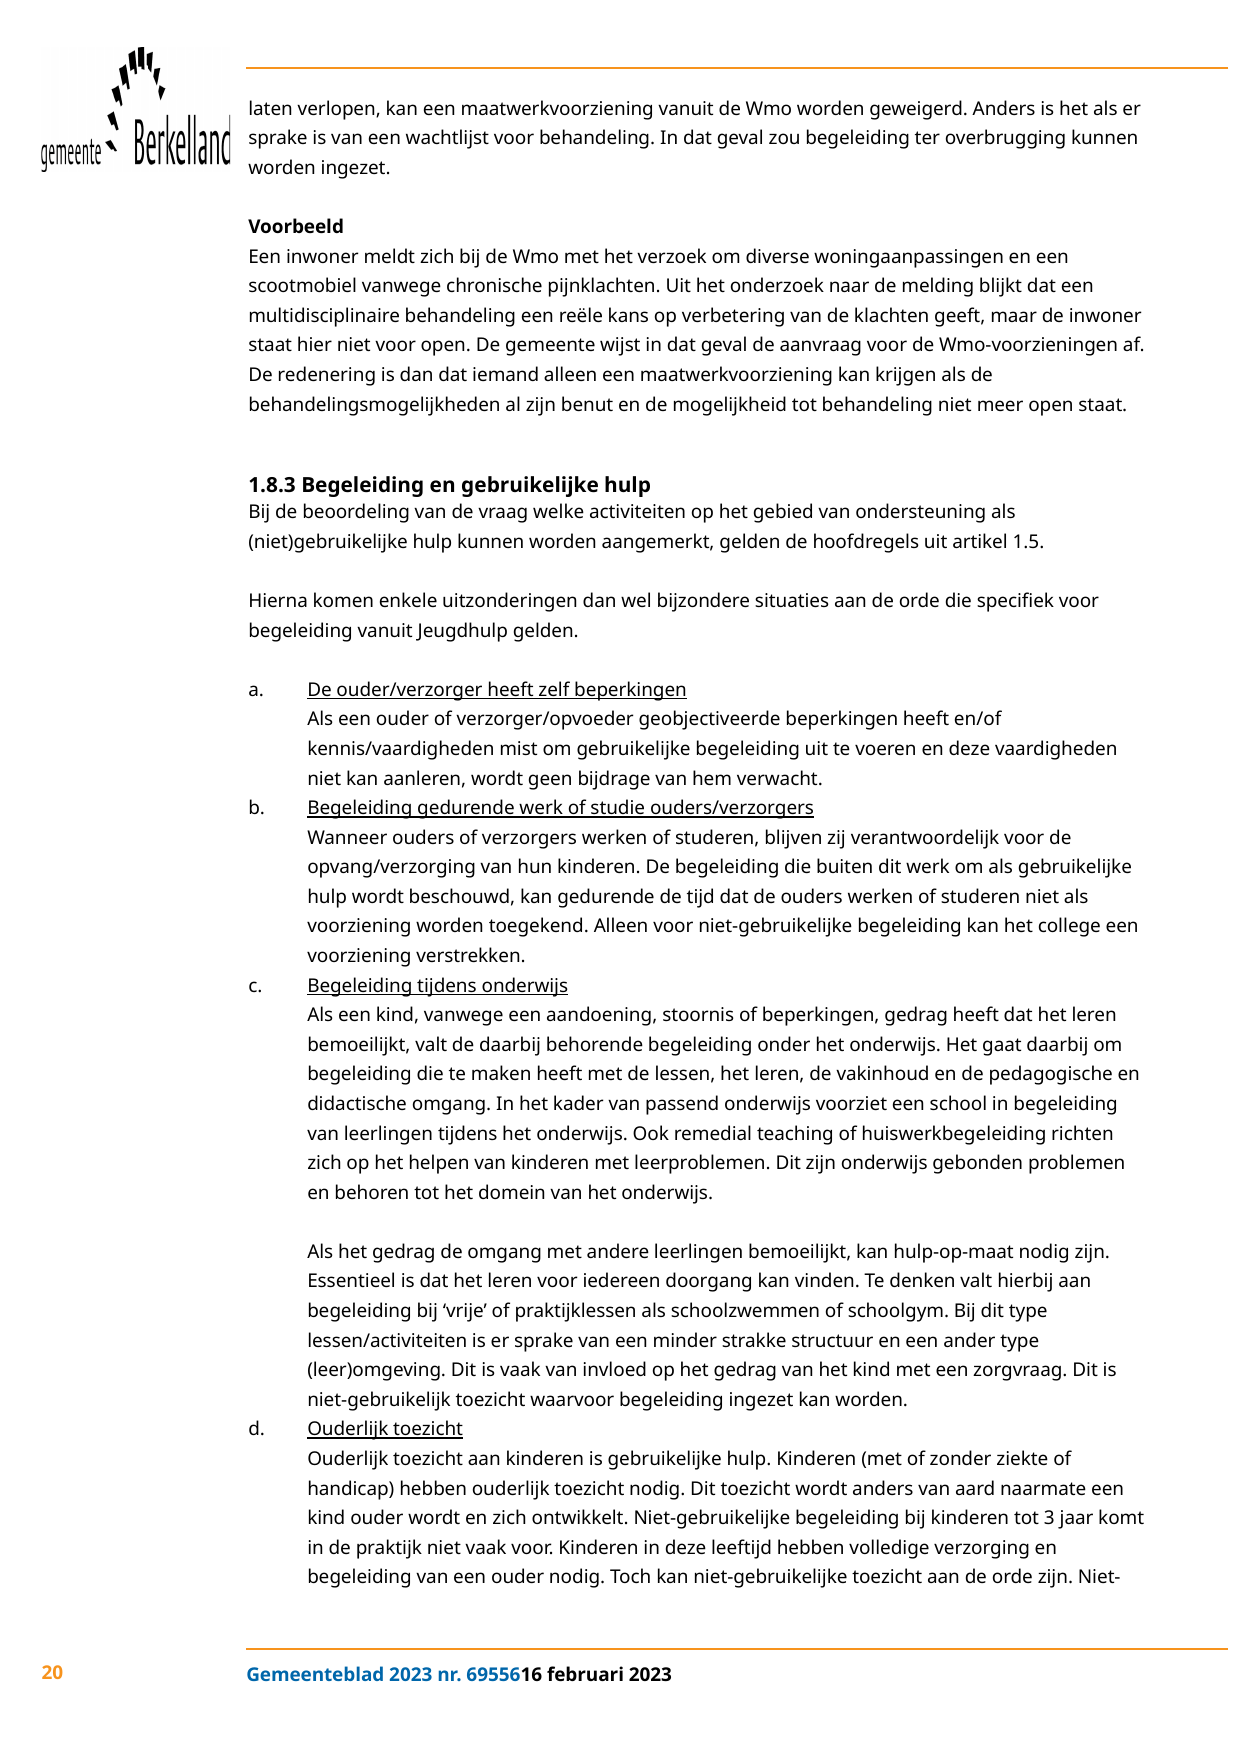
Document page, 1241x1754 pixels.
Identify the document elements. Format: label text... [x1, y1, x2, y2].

picture [41, 47, 231, 172]
list Ouderlijk toezicht aan kinderen is gebruikelijke hulp. Kinderen (met of zonder ziekte of handicap) hebben ouderlijk toezicht nodig. Dit toezicht wordt anders van aard naarmate een kind ouder wordt en zich ontwikkelt. Niet-gebruikelijke begeleiding bij kinderen tot 3 jaar komt in de praktijk niet vaak voor. Kinderen in deze leeftijd hebben volledige verzorging en begeleiding van een ouder nodig. Toch kan niet-gebruikelijke toezicht aan de orde zijn. Niet- [248, 1445, 1152, 1589]
list Als een ouder of verzorger/opvoeder geobjectiveerde beperkingen heeft en/of kennis/vaardigheden mist om gebruikelijke begeleiding uit te voeren en deze vaardigheden niet kan aanleren, wordt geen bijdrage van hem verwacht. [248, 706, 1152, 791]
text Hierna komen enkele uitzonderingen dan wel bijzondere situaties aan de orde die specifiek voor begeleiding vanuit Jeugdhulp gelden. [248, 587, 1152, 643]
table_header Voorbeeld Een inwoner meldt zich bij de Wmo met het verzoek om diverse woningaanpassingen en een scootmobiel vanwege chronische pijnklachten. Uit het onderzoek naar de melding blijkt dat een multidisciplinaire behandeling een reële kans op verbetering van de klachten geeft, maar de inwoner staat hier niet voor open. De gemeente wijst in dat geval de aanvraag voor de Wmo-voorzieningen af. De redenering is dan dat iemand alleen een maatwerkvoorziening kan krijgen als de behandelingsmogelijkheden al zijn benut en de mogelijkheid tot behandeling niet meer open staat. [248, 213, 1152, 416]
text 1.8.3 Begeleiding en gebruikelijke hulp [248, 470, 1152, 498]
list De ouder/verzorger heeft zelf beperkingen [248, 676, 1152, 702]
list Begeleiding gedurende werk of studie ouders/verzorgers [248, 794, 1152, 820]
list Als een kind, vanwege een aandoening, stoornis of beperkingen, gedrag heeft dat het leren bemoeilijkt, valt de daarbij behorende begeleiding onder het onderwijs. Het gaat daarbij om begeleiding die te maken heeft met de lessen, het leren, de vakinhoud en de pedagogische en didactische omgang. In het kader van passend onderwijs voorziet een school in begeleiding van leerlingen tijdens het onderwijs. Ook remedial teaching of huiswerkbegeleiding richten zich op het helpen van kinderen met leerproblemen. Dit zijn onderwijs gebonden problemen en behoren tot het domein van het onderwijs. [248, 1001, 1152, 1205]
list Ouderlijk toezicht [248, 1416, 1152, 1441]
list Wanneer ouders of verzorgers werken of studeren, blijven zij verantwoordelijk voor de opvang/verzorging van hun kinderen. De begeleiding die buiten dit werk om als gebruikelijke hulp wordt beschouwd, kan gedurende de tijd dat de ouders werken of studeren niet als voorziening worden toegekend. Alleen voor niet-gebruikelijke begeleiding kan het college een voorziening verstrekken. [248, 824, 1152, 968]
text laten verlopen, kan een maatwerkvoorziening vanuit de Wmo worden geweigerd. Anders is het als er sprake is van een wachtlijst voor behandeling. In dat geval zou begeleiding ter overbrugging kunnen worden ingezet. [248, 95, 1152, 180]
text Bij de beoordeling van de vraag welke activiteiten op het gebied van ondersteuning als (niet)gebruikelijke hulp kunnen worden aangemerkt, gelden de hoofdregels uit artikel 1.5. [248, 498, 1152, 554]
list Begeleiding tijdens onderwijs [248, 972, 1152, 998]
list Als het gedrag de omgang met andere leerlingen bemoeilijkt, kan hulp-op-maat nodig zijn. Essentieel is dat het leren voor iedereen doorgang kan vinden. Te denken valt hierbij aan begeleiding bij ‘vrije’ of praktijklessen als schoolzwemmen of schoolgym. Bij dit type lessen/activiteiten is er sprake van een minder strakke structuur en een ander type (leer)omgeving. Dit is vaak van invloed op het gedrag van het kind met een zorgvraag. Dit is niet-gebruikelijk toezicht waarvoor begeleiding ingezet kan worden. [248, 1238, 1152, 1412]
